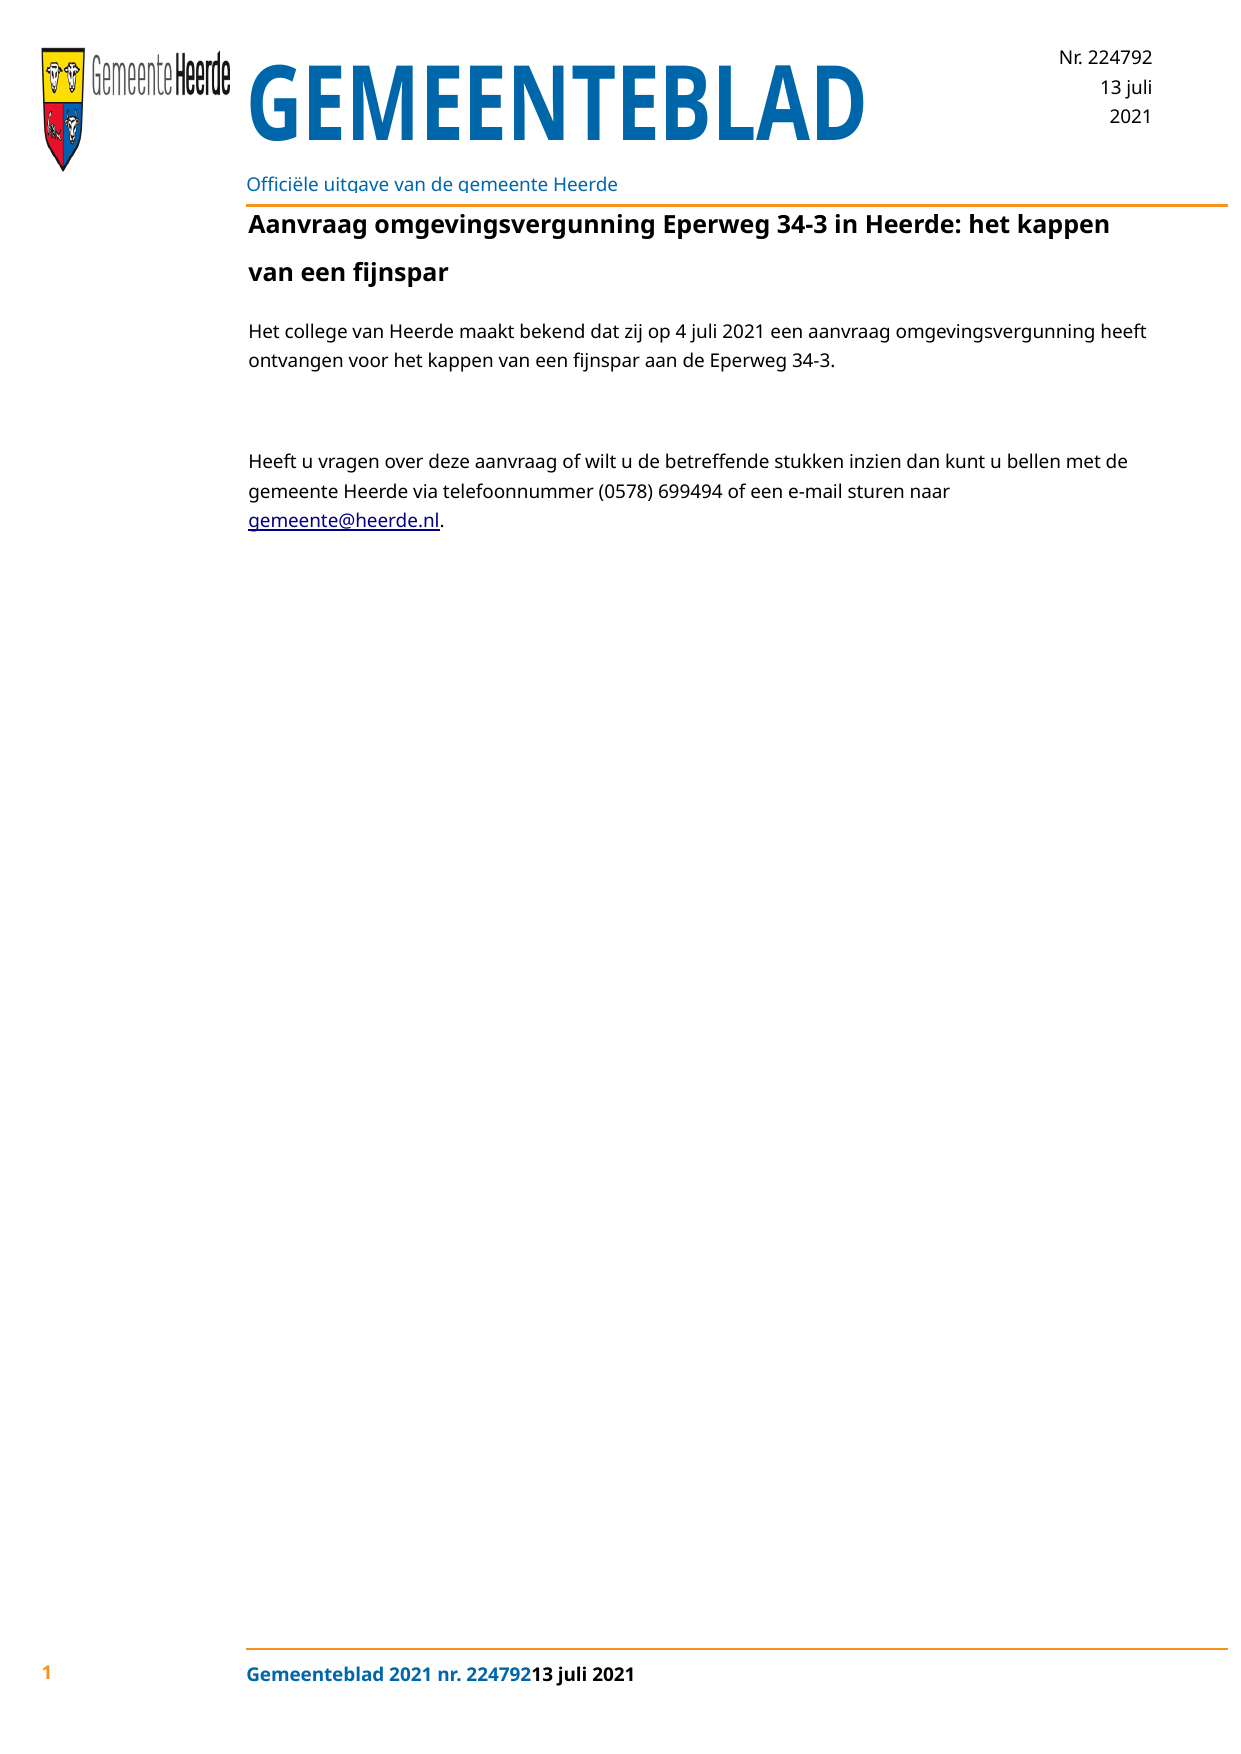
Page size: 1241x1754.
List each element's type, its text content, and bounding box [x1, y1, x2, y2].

picture [41, 47, 231, 172]
text Aanvraag omgevingsvergunning Eperweg 34-3 in Heerde: het kappen van een fijnspar [248, 207, 1152, 288]
text Het college van Heerde maakt bekend dat zij op 4 juli 2021 een aanvraag omgevingsvergunning heeft ontvangen voor het kappen van een fijnspar aan de Eperweg 34-3. [248, 318, 1152, 373]
text Heeft u vragen over deze aanvraag of wilt u de betreffende stukken inzien dan kunt u bellen met de gemeente Heerde via telefoonnummer (0578) 699494 of een e-mail sturen naar gemeente@heerde.nl. [248, 448, 1152, 533]
